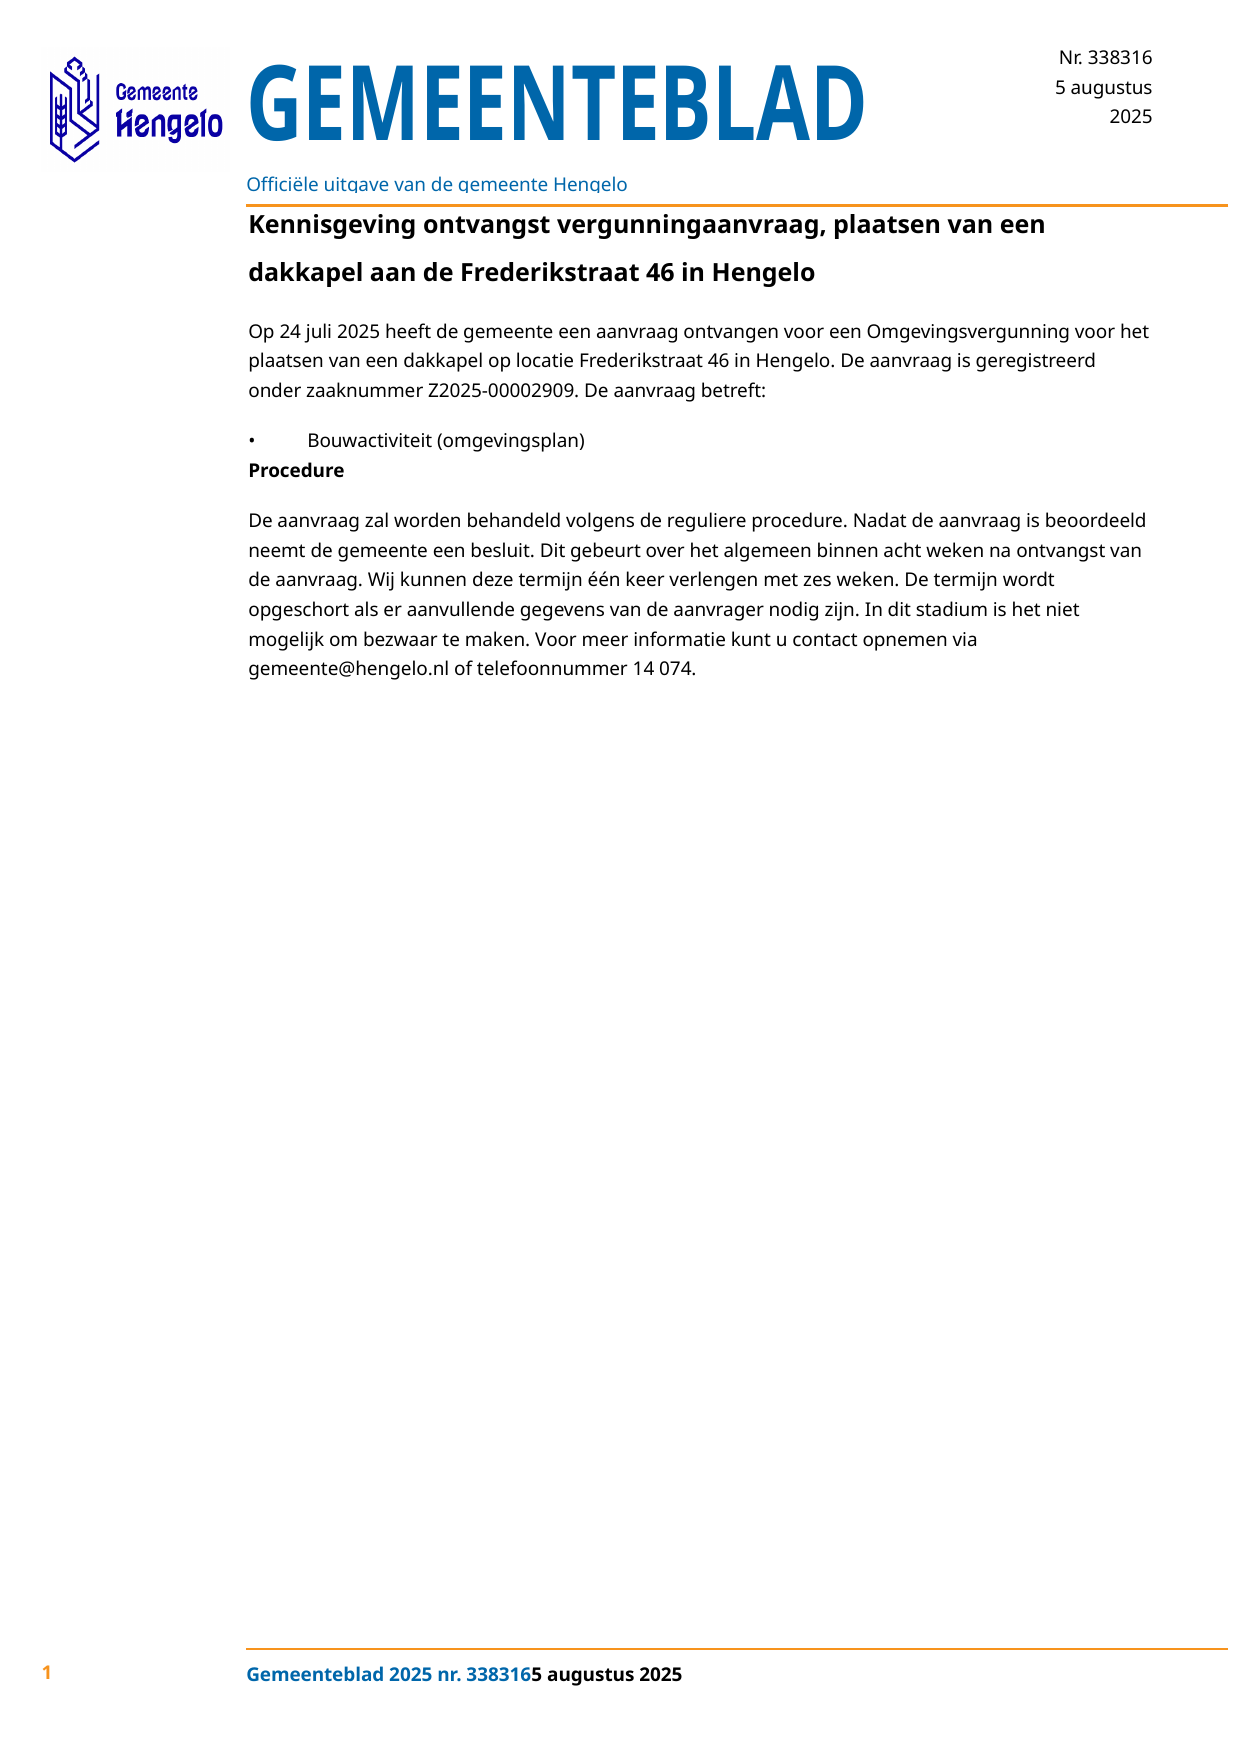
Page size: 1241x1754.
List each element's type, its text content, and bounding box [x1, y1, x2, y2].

list Bouwactiviteit (omgevingsplan) [248, 427, 1152, 453]
text Procedure [248, 457, 1152, 483]
text Kennisgeving ontvangst vergunningaanvraag, plaatsen van een dakkapel aan de Frederikstraat 46 in Hengelo [248, 207, 1152, 288]
picture [41, 47, 231, 172]
text De aanvraag zal worden behandeld volgens de reguliere procedure. Nadat de aanvraag is beoordeeld neemt de gemeente een besluit. Dit gebeurt over het algemeen binnen acht weken na ontvangst van de aanvraag. Wij kunnen deze termijn één keer verlengen met zes weken. De termijn wordt opgeschort als er aanvullende gegevens van de aanvrager nodig zijn. In dit stadium is het niet mogelijk om bezwaar te maken. Voor meer informatie kunt u contact opnemen via gemeente@hengelo.nl of telefoonnummer 14 074. [248, 507, 1152, 681]
text Op 24 juli 2025 heeft de gemeente een aanvraag ontvangen voor een Omgevingsvergunning voor het plaatsen van een dakkapel op locatie Frederikstraat 46 in Hengelo. De aanvraag is geregistreerd onder zaaknummer Z2025-00002909. De aanvraag betreft: [248, 318, 1152, 403]
